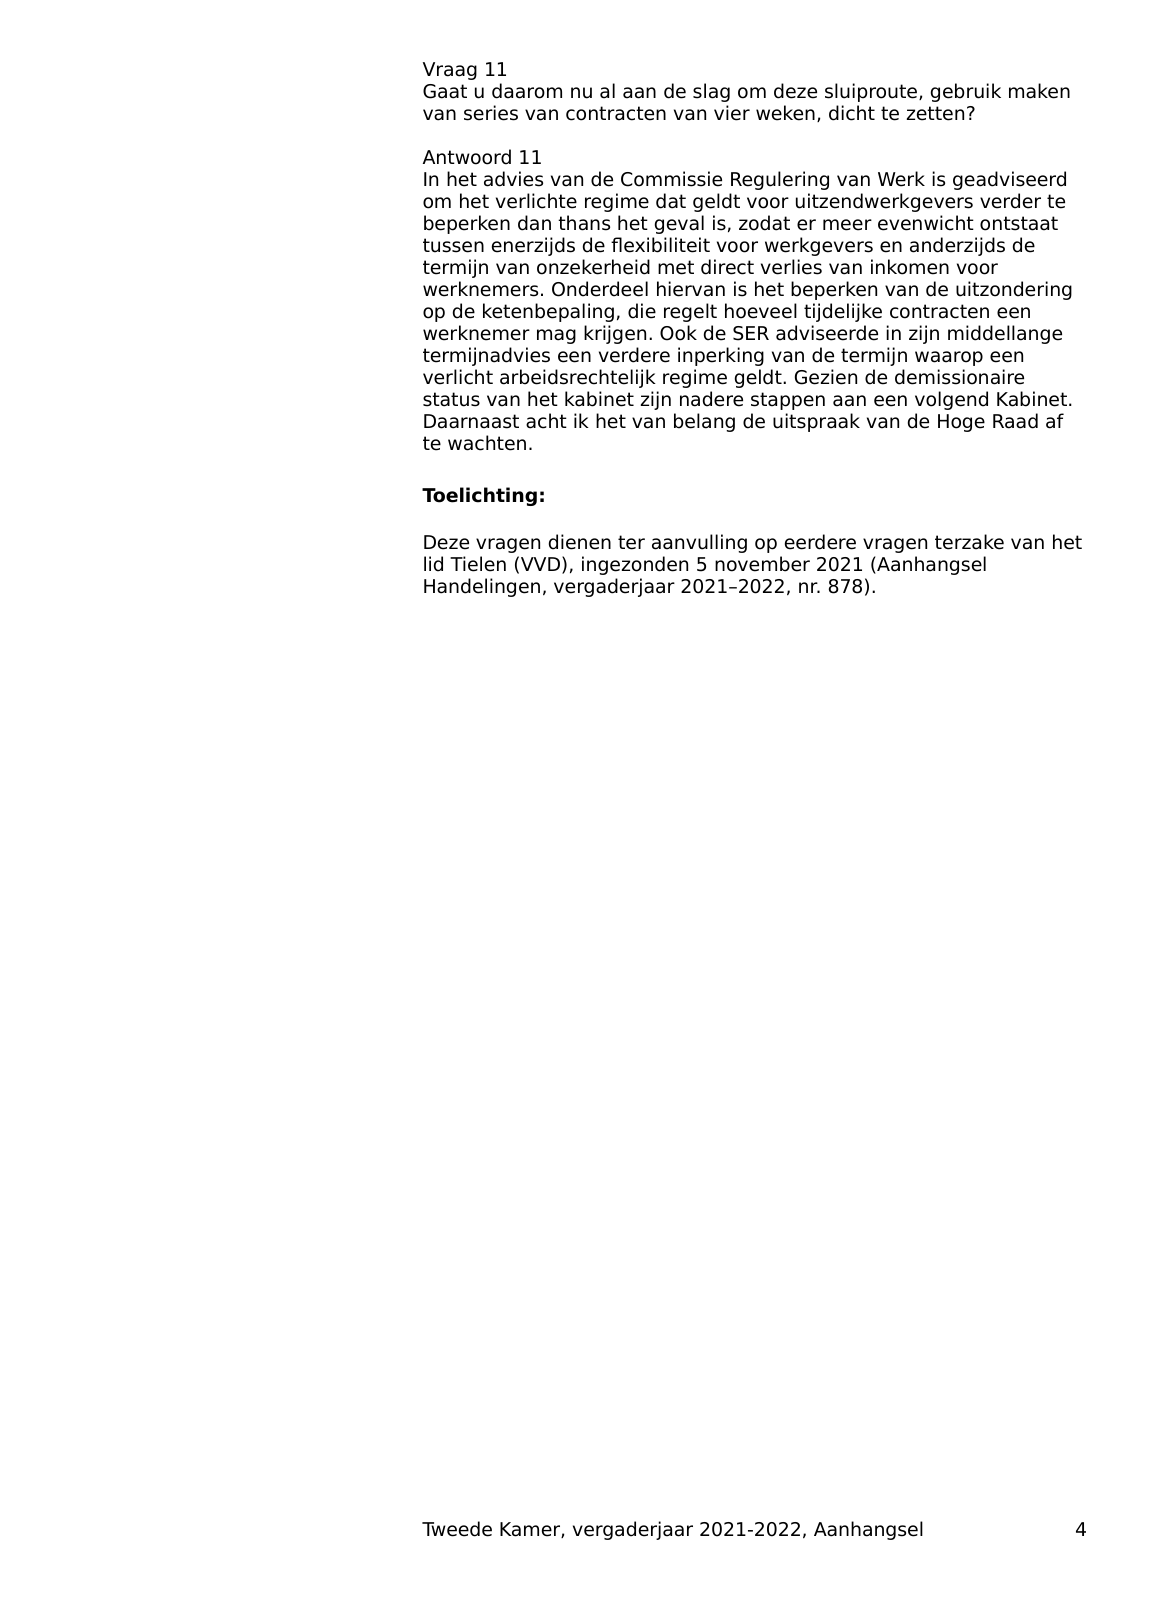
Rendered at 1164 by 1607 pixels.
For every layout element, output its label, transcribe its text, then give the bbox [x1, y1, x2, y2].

text Vraag 11 [422, 59, 1087, 81]
subtitle Toelichting: [422, 485, 1087, 507]
text In het advies van de Commissie Regulering van Werk is geadviseerd om het verlichte regime dat geldt voor uitzendwerkgevers verder te beperken dan thans het geval is, zodat er meer evenwicht ontstaat tussen enerzijds de flexibiliteit voor werkgevers en anderzijds de termijn van onzekerheid met direct verlies van inkomen voor werknemers. Onderdeel hiervan is het beperken van de uitzondering op de ketenbepaling, die regelt hoeveel tijdelijke contracten een werknemer mag krijgen. Ook de SER adviseerde in zijn middellange termijnadvies een verdere inperking van de termijn waarop een verlicht arbeidsrechtelijk regime geldt. Gezien de demissionaire status van het kabinet zijn nadere stappen aan een volgend Kabinet. Daarnaast acht ik het van belang de uitspraak van de Hoge Raad af te wachten. [422, 169, 1087, 455]
text Deze vragen dienen ter aanvulling op eerdere vragen terzake van het lid Tielen (VVD), ingezonden 5 november 2021 (Aanhangsel Handelingen, vergaderjaar 2021–2022, nr. 878). [422, 532, 1087, 598]
text Gaat u daarom nu al aan de slag om deze sluiproute, gebruik maken van series van contracten van vier weken, dicht te zetten? [422, 81, 1087, 125]
text Antwoord 11 [422, 147, 1087, 169]
